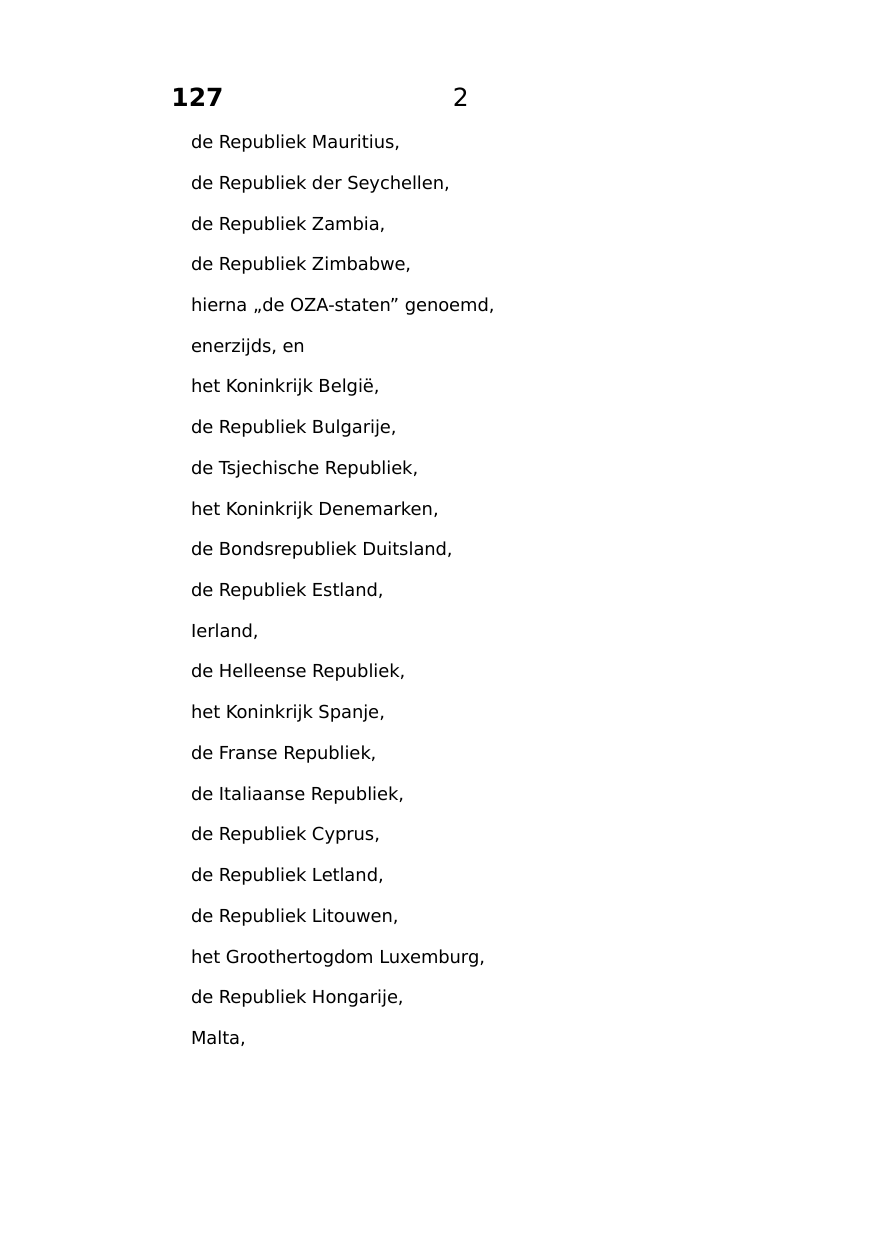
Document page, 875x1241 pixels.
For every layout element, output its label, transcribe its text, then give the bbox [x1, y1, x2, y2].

text de Helleense Republiek, [171, 661, 756, 682]
text het Groothertogdom Luxemburg, [171, 946, 756, 967]
text de Republiek Hongarije, [171, 987, 756, 1008]
text hierna „de OZA-staten” genoemd, [171, 295, 756, 316]
text het Koninkrijk België, [171, 376, 756, 397]
text de Italiaanse Republiek, [171, 783, 756, 804]
text de Republiek Letland, [171, 865, 756, 886]
text de Republiek Mauritius, [171, 132, 756, 153]
text de Republiek Estland, [171, 580, 756, 601]
text de Republiek Litouwen, [171, 906, 756, 926]
text enerzijds, en [171, 336, 756, 356]
text de Republiek Zimbabwe, [171, 254, 756, 275]
text het Koninkrijk Denemarken, [171, 498, 756, 519]
text Malta, [171, 1028, 756, 1049]
text het Koninkrijk Spanje, [171, 702, 756, 723]
text de Bondsrepubliek Duitsland, [171, 539, 756, 560]
text de Republiek Bulgarije, [171, 417, 756, 438]
text de Tsjechische Republiek, [171, 458, 756, 478]
text de Republiek Zambia, [171, 213, 756, 234]
text de Franse Republiek, [171, 743, 756, 763]
text Ierland, [171, 621, 756, 641]
text de Republiek Cyprus, [171, 824, 756, 845]
text de Republiek der Seychellen, [171, 173, 756, 193]
